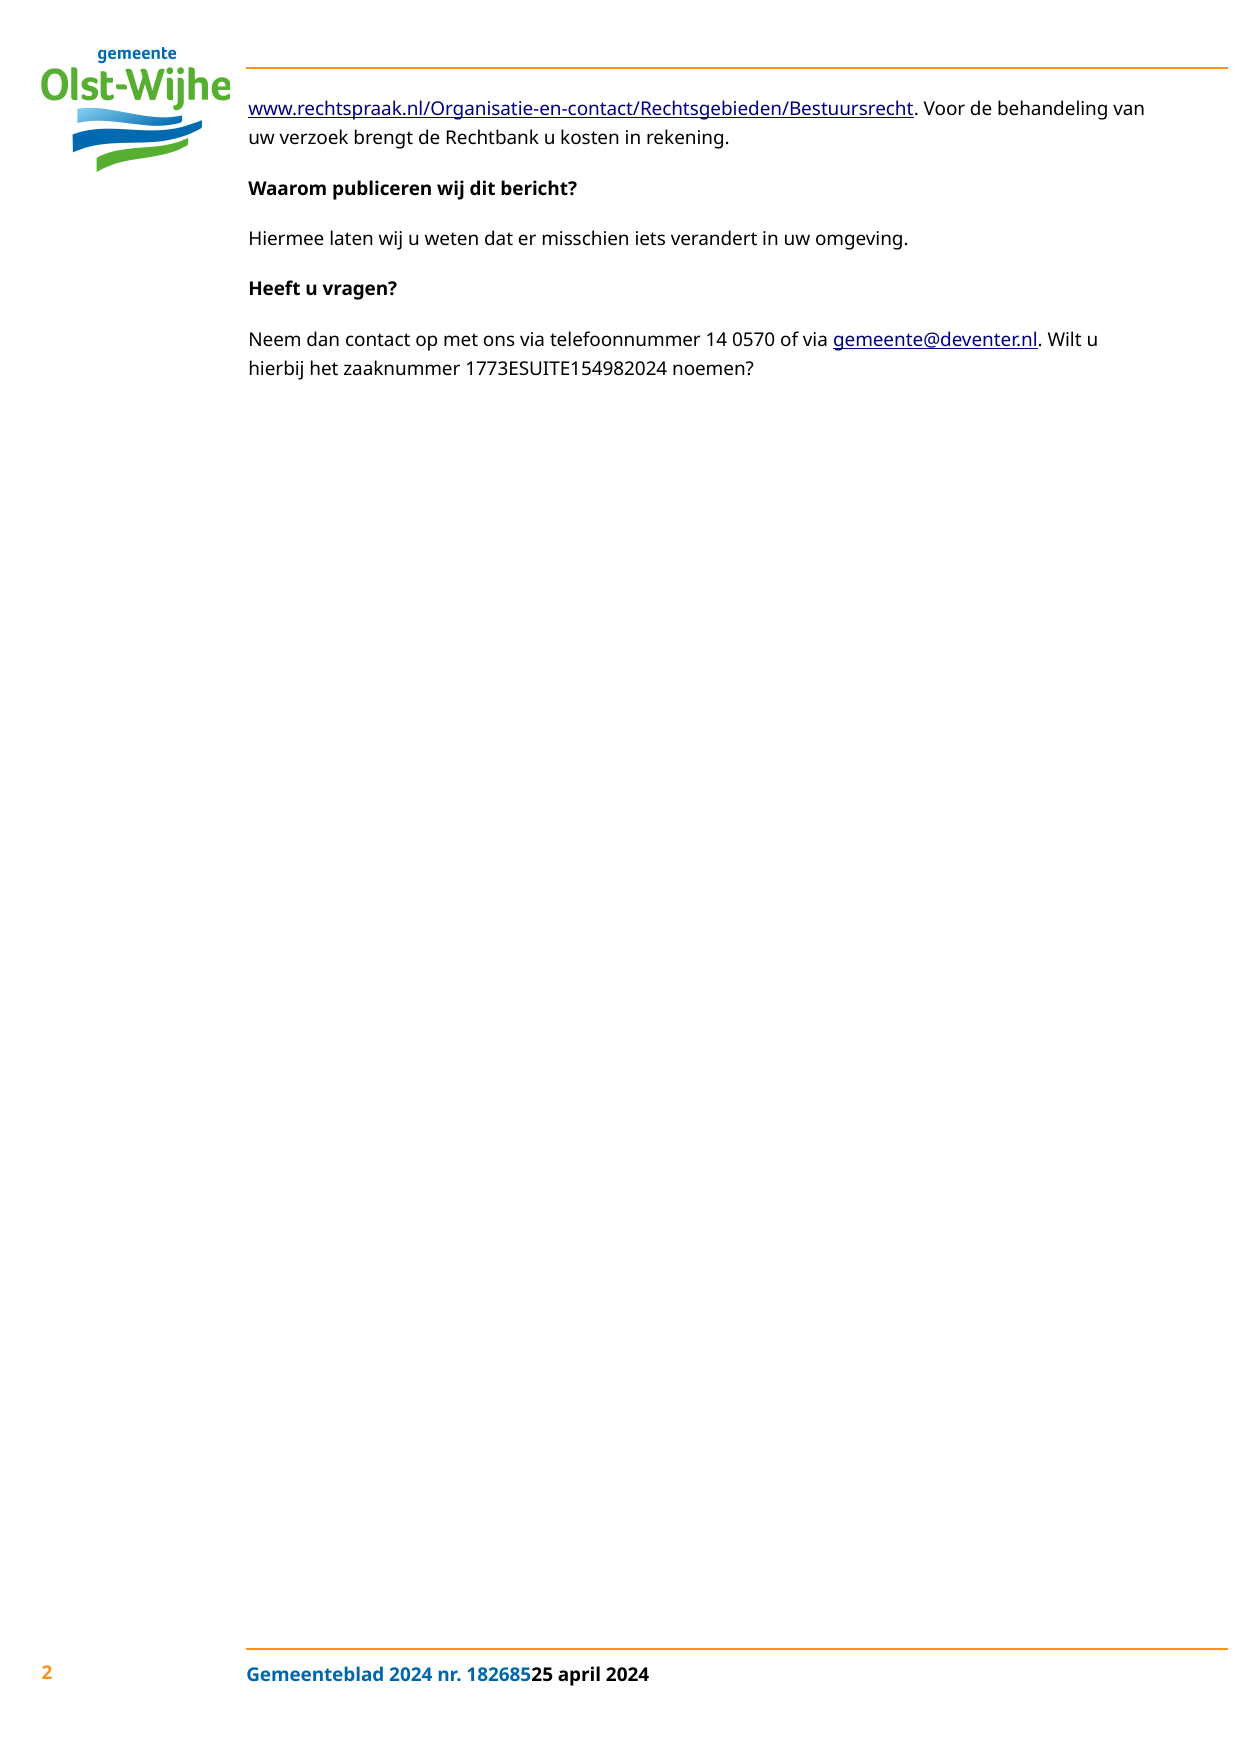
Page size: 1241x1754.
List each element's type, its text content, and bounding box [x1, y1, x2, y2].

picture [41, 47, 231, 172]
text www.rechtspraak.nl/Organisatie-en-contact/Rechtsgebieden/Bestuursrecht. Voor de behandeling van uw verzoek brengt de Rechtbank u kosten in rekening. [248, 95, 1152, 150]
text Waarom publiceren wij dit bericht? [248, 175, 1152, 201]
text Neem dan contact op met ons via telefoonnummer 14 0570 of via gemeente@deventer.nl. Wilt u hierbij het zaaknummer 1773ESUITE154982024 noemen? [248, 326, 1152, 381]
text Hiermee laten wij u weten dat er misschien iets verandert in uw omgeving. [248, 225, 1152, 251]
text Heeft u vragen? [248, 276, 1152, 301]
